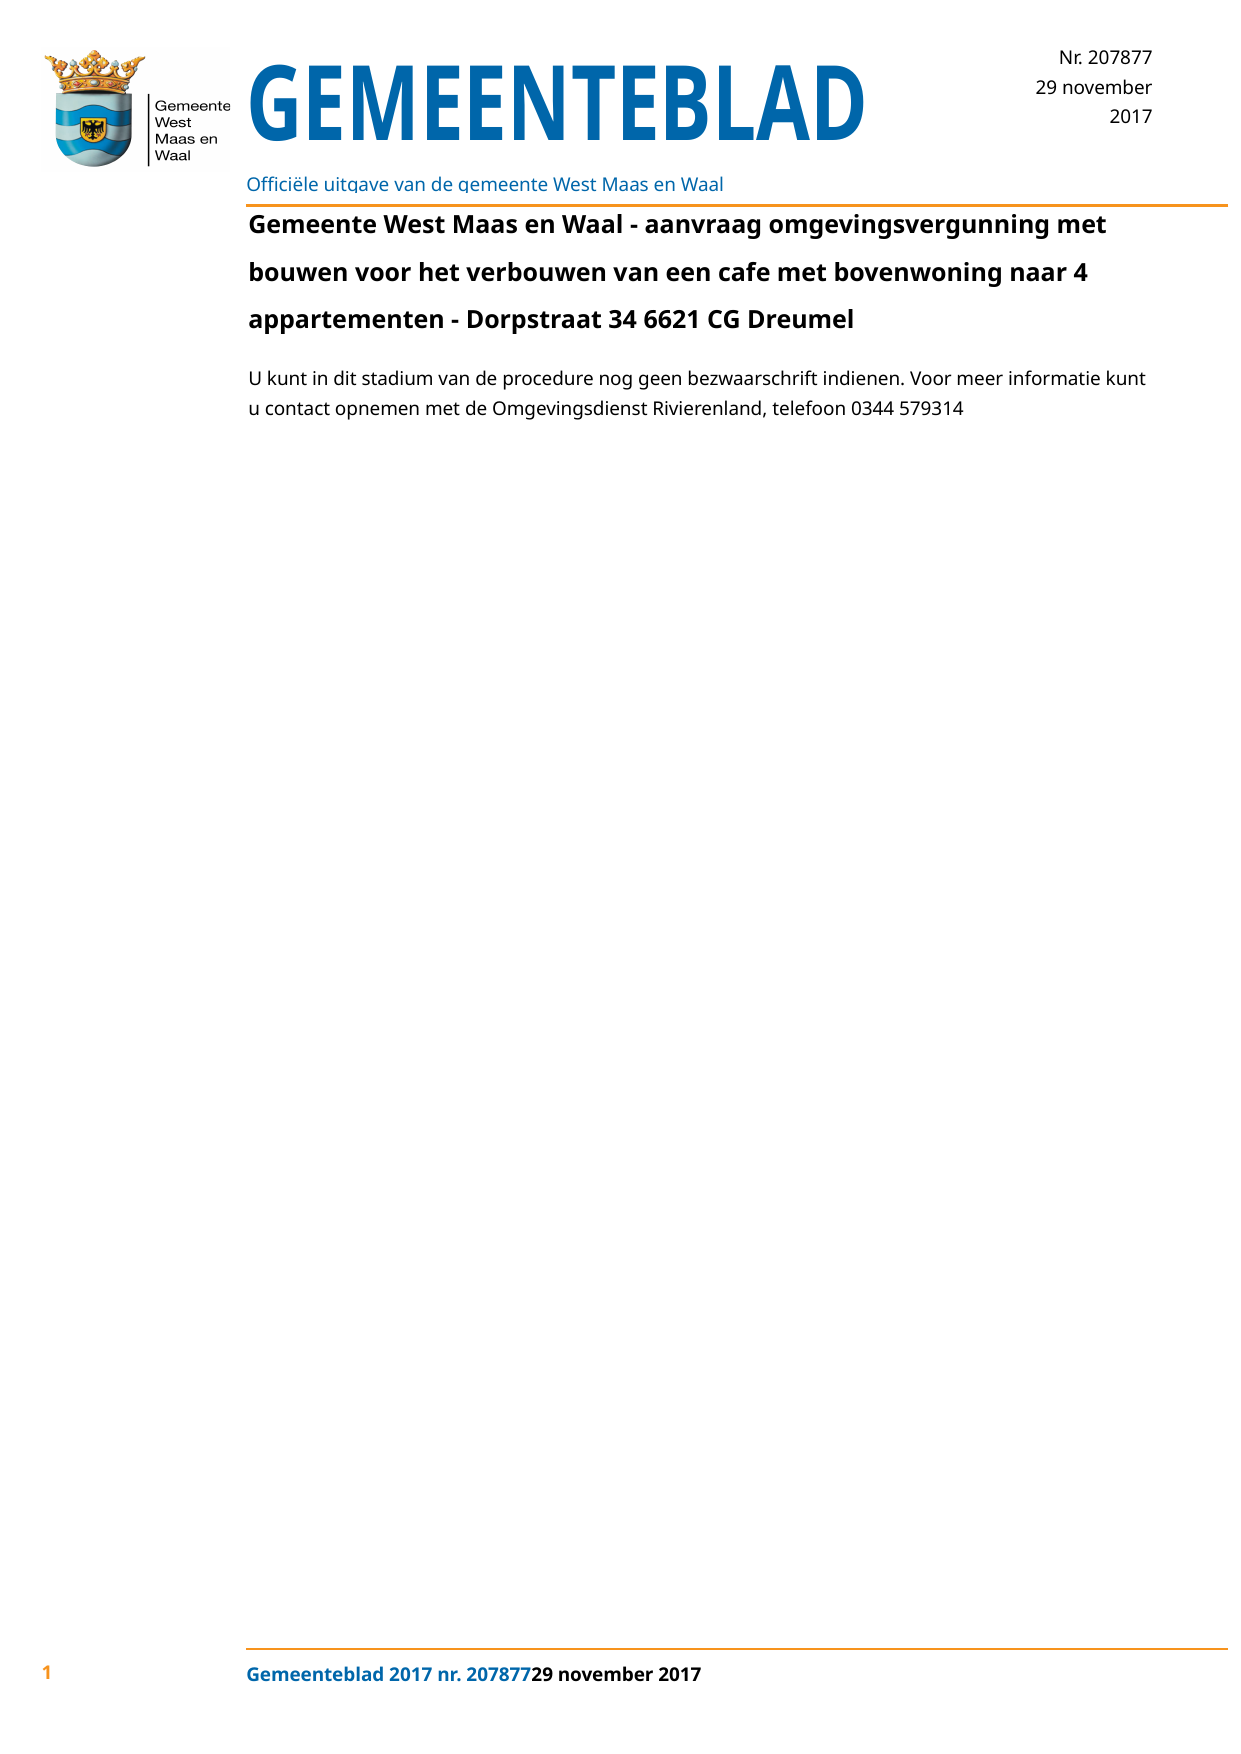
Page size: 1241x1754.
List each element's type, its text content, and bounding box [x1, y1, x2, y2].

text U kunt in dit stadium van de procedure nog geen bezwaarschrift indienen. Voor meer informatie kunt u contact opnemen met de Omgevingsdienst Rivierenland, telefoon 0344 579314 [248, 366, 1152, 421]
text Gemeente West Maas en Waal - aanvraag omgevingsvergunning met bouwen voor het verbouwen van een cafe met bovenwoning naar 4 appartementen - Dorpstraat 34 6621 CG Dreumel [248, 207, 1152, 336]
picture [41, 47, 231, 172]
